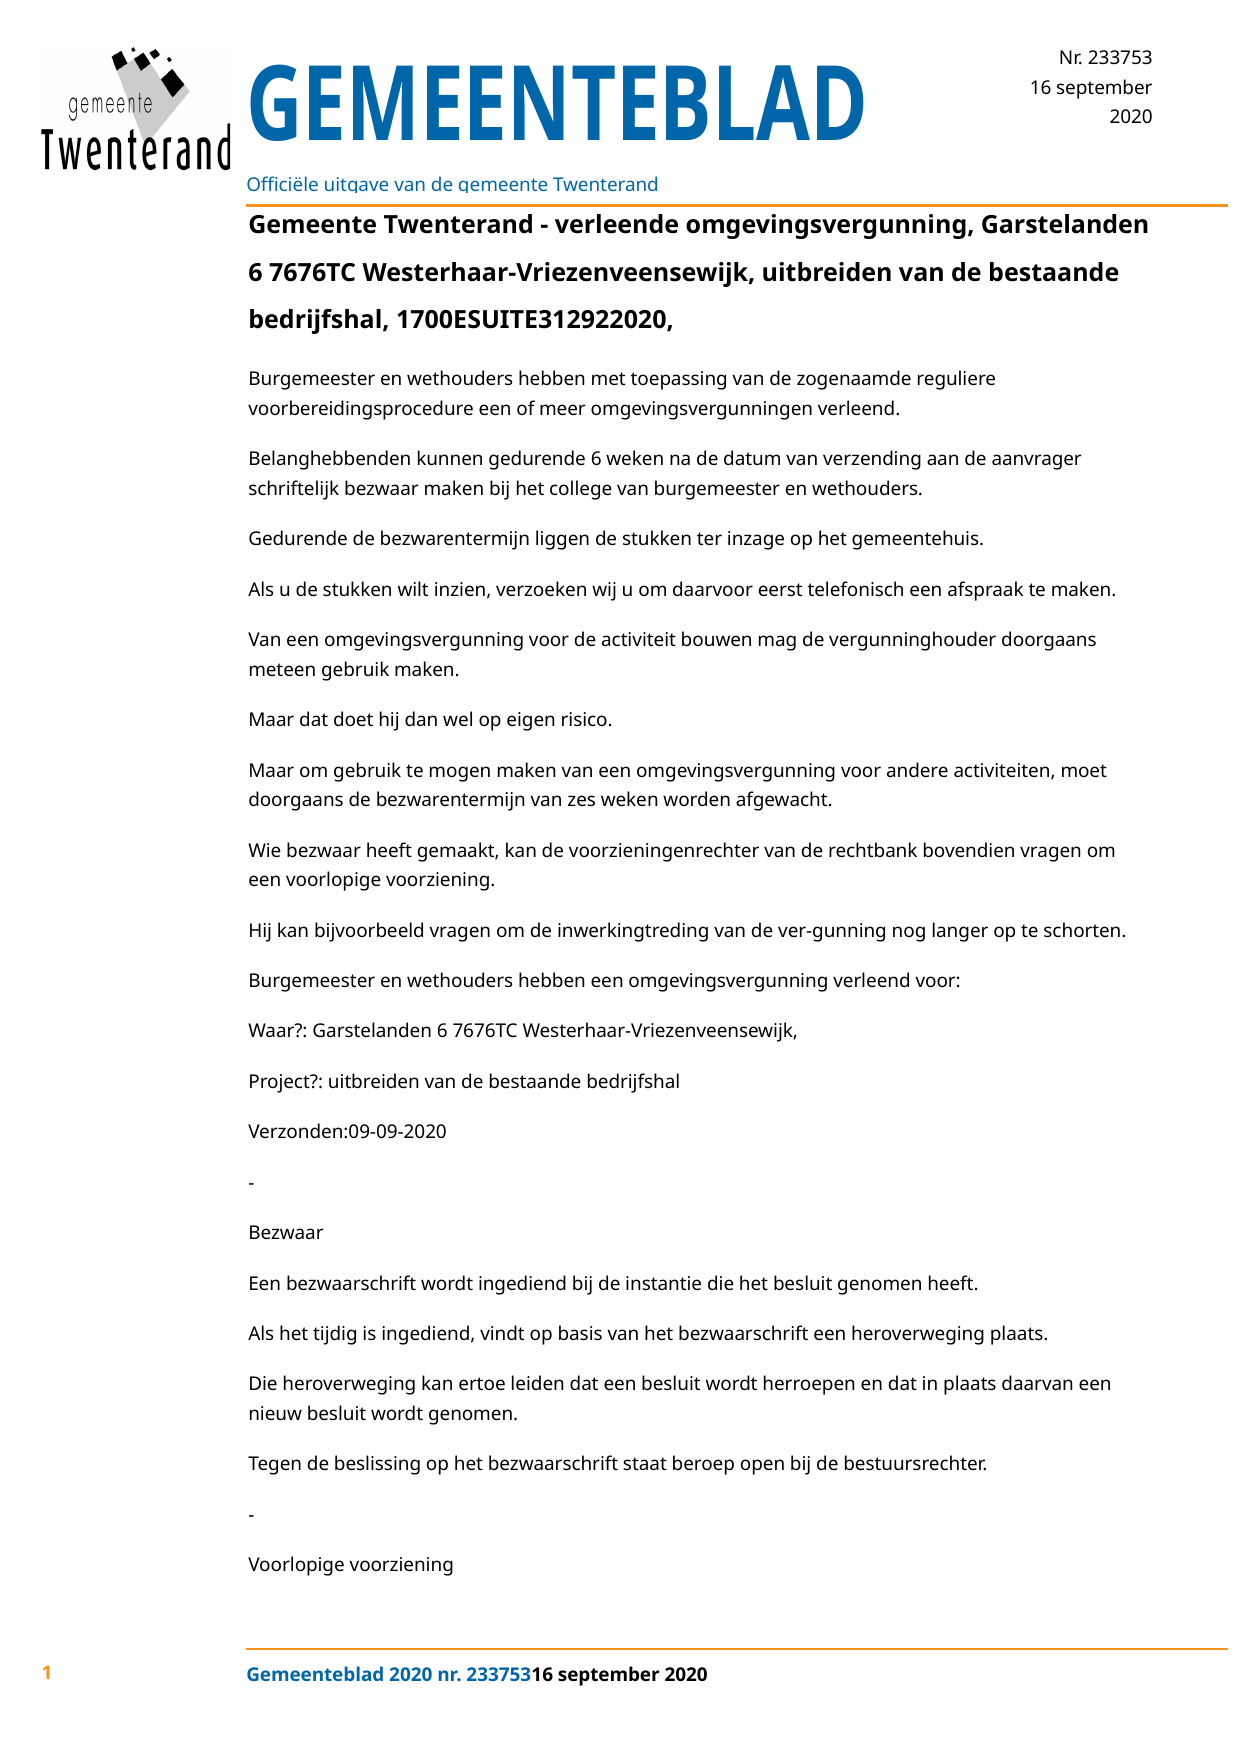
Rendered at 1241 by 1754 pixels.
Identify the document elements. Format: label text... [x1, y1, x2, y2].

text Gedurende de bezwarentermijn liggen de stukken ter inzage op het gemeentehuis. [248, 526, 1152, 551]
text Hij kan bijvoorbeeld vragen om de inwerkingtreding van de ver-gunning nog langer op te schorten. [248, 917, 1152, 942]
text Burgemeester en wethouders hebben een omgevingsvergunning verleend voor: [248, 967, 1152, 993]
text - [248, 1501, 1152, 1527]
text Waar?: Garstelanden 6 7676TC Westerhaar-Vriezenveensewijk, [248, 1018, 1152, 1043]
text Belanghebbenden kunnen gedurende 6 weken na de datum van verzending aan de aanvrager schriftelijk bezwaar maken bij het college van burgemeester en wethouders. [248, 446, 1152, 501]
text Gemeente Twenterand - verleende omgevingsvergunning, Garstelanden 6 7676TC Westerhaar-Vriezenveensewijk, uitbreiden van de bestaande bedrijfshal, 1700ESUITE312922020, [248, 207, 1152, 336]
text Maar dat doet hij dan wel op eigen risico. [248, 706, 1152, 732]
text Die heroverweging kan ertoe leiden dat een besluit wordt herroepen en dat in plaats daarvan een nieuw besluit wordt genomen. [248, 1371, 1152, 1426]
text Van een omgevingsvergunning voor de activiteit bouwen mag de vergunninghouder doorgaans meteen gebruik maken. [248, 626, 1152, 682]
text Als het tijdig is ingediend, vindt op basis van het bezwaarschrift een heroverweging plaats. [248, 1320, 1152, 1346]
text Project?: uitbreiden van de bestaande bedrijfshal [248, 1068, 1152, 1094]
text Een bezwaarschrift wordt ingediend bij de instantie die het besluit genomen heeft. [248, 1270, 1152, 1295]
text Maar om gebruik te mogen maken van een omgevingsvergunning voor andere activiteiten, moet doorgaans de bezwarentermijn van zes weken worden afgewacht. [248, 757, 1152, 812]
text Tegen de beslissing op het bezwaarschrift staat beroep open bij de bestuursrechter. [248, 1451, 1152, 1476]
text Wie bezwaar heeft gemaakt, kan de voorzieningenrechter van de rechtbank bovendien vragen om een voorlopige voorziening. [248, 837, 1152, 892]
text Als u de stukken wilt inzien, verzoeken wij u om daarvoor eerst telefonisch een afspraak te maken. [248, 576, 1152, 602]
text Voorlopige voorziening [248, 1551, 1152, 1577]
text Burgemeester en wethouders hebben met toepassing van de zogenaamde reguliere voorbereidingsprocedure een of meer omgevingsvergunningen verleend. [248, 366, 1152, 421]
text Verzonden:09-09-2020 [248, 1118, 1152, 1144]
picture [41, 47, 231, 172]
text - [248, 1169, 1152, 1194]
text Bezwaar [248, 1219, 1152, 1245]
